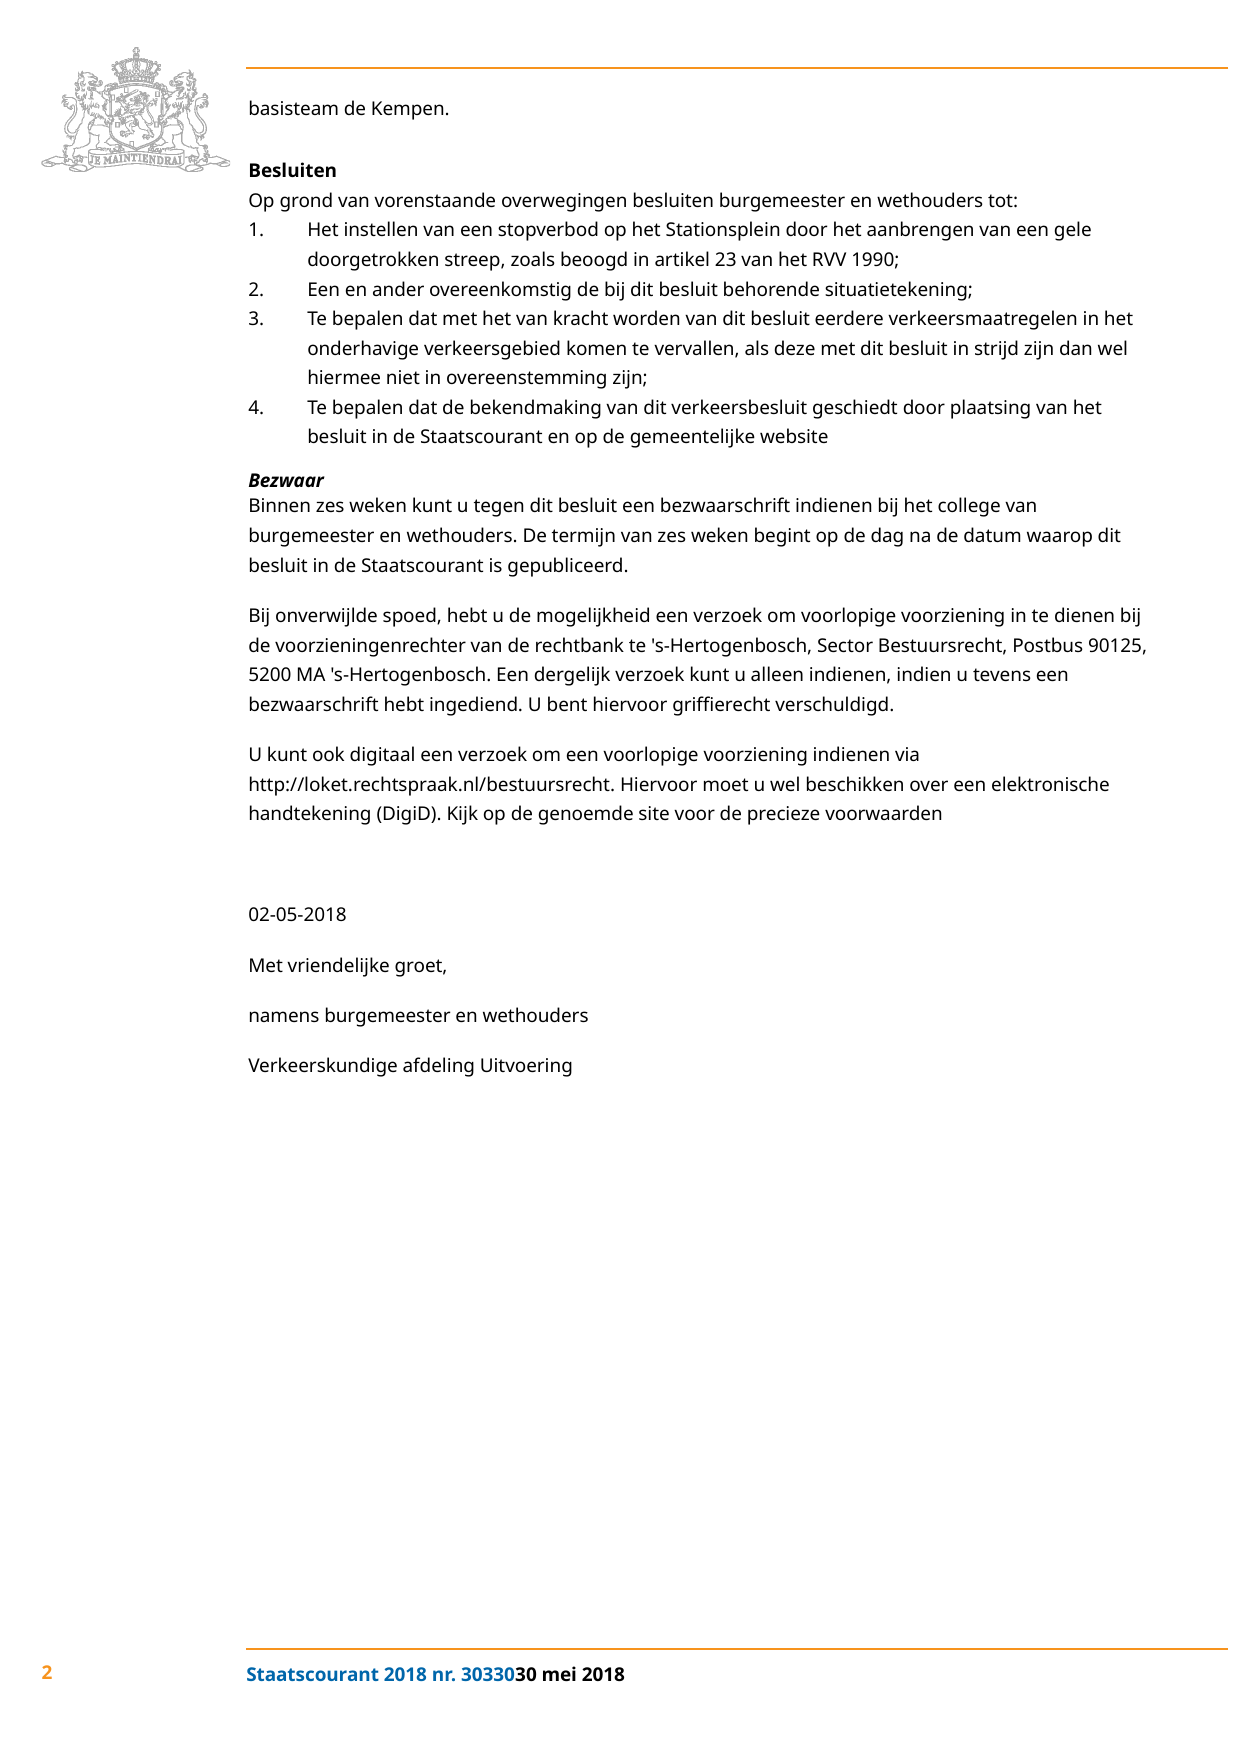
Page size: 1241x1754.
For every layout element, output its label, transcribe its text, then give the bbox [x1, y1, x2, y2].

list Het instellen van een stopverbod op het Stationsplein door het aanbrengen van een gele doorgetrokken streep, zoals beoogd in artikel 23 van het RVV 1990; [248, 217, 1152, 272]
text Op grond van vorenstaande overwegingen besluiten burgemeester en wethouders tot: [248, 187, 1152, 213]
text Besluiten [248, 157, 1152, 183]
text Binnen zes weken kunt u tegen dit besluit een bezwaarschrift indienen bij het college van burgemeester en wethouders. De termijn van zes weken begint op de dag na de datum waarop dit besluit in de Staatscourant is gepubliceerd. [248, 493, 1152, 577]
text Bezwaar [248, 467, 1152, 493]
text Met vriendelijke groet, [248, 952, 1152, 977]
list Te bepalen dat de bekendmaking van dit verkeersbesluit geschiedt door plaatsing van het besluit in de Staatscourant en op de gemeentelijke website [248, 394, 1152, 449]
text namens burgemeester en wethouders [248, 1002, 1152, 1028]
list Te bepalen dat met het van kracht worden van dit besluit eerdere verkeersmaatregelen in het onderhavige verkeersgebied komen te vervallen, als deze met dit besluit in strijd zijn dan wel hiermee niet in overeenstemming zijn; [248, 305, 1152, 390]
picture [41, 47, 231, 172]
list Een en ander overeenkomstig de bij dit besluit behorende situatietekening; [248, 276, 1152, 302]
text U kunt ook digitaal een verzoek om een voorlopige voorziening indienen via http://loket.rechtspraak.nl/bestuursrecht. Hiervoor moet u wel beschikken over een elektronische handtekening (DigiD). Kijk op de genoemde site voor de precieze voorwaarden [248, 741, 1152, 826]
text Bij onverwijlde spoed, hebt u de mogelijkheid een verzoek om voorlopige voorziening in te dienen bij de voorzieningenrechter van de rechtbank te 's-Hertogenbosch, Sector Bestuursrecht, Postbus 90125, 5200 MA 's-Hertogenbosch. Een dergelijk verzoek kunt u alleen indienen, indien u tevens een bezwaarschrift hebt ingediend. U bent hiervoor griffierecht verschuldigd. [248, 602, 1152, 717]
text 02-05-2018 [248, 901, 1152, 927]
text basisteam de Kempen. [248, 95, 1152, 121]
text Verkeerskundige afdeling Uitvoering [248, 1053, 1152, 1078]
